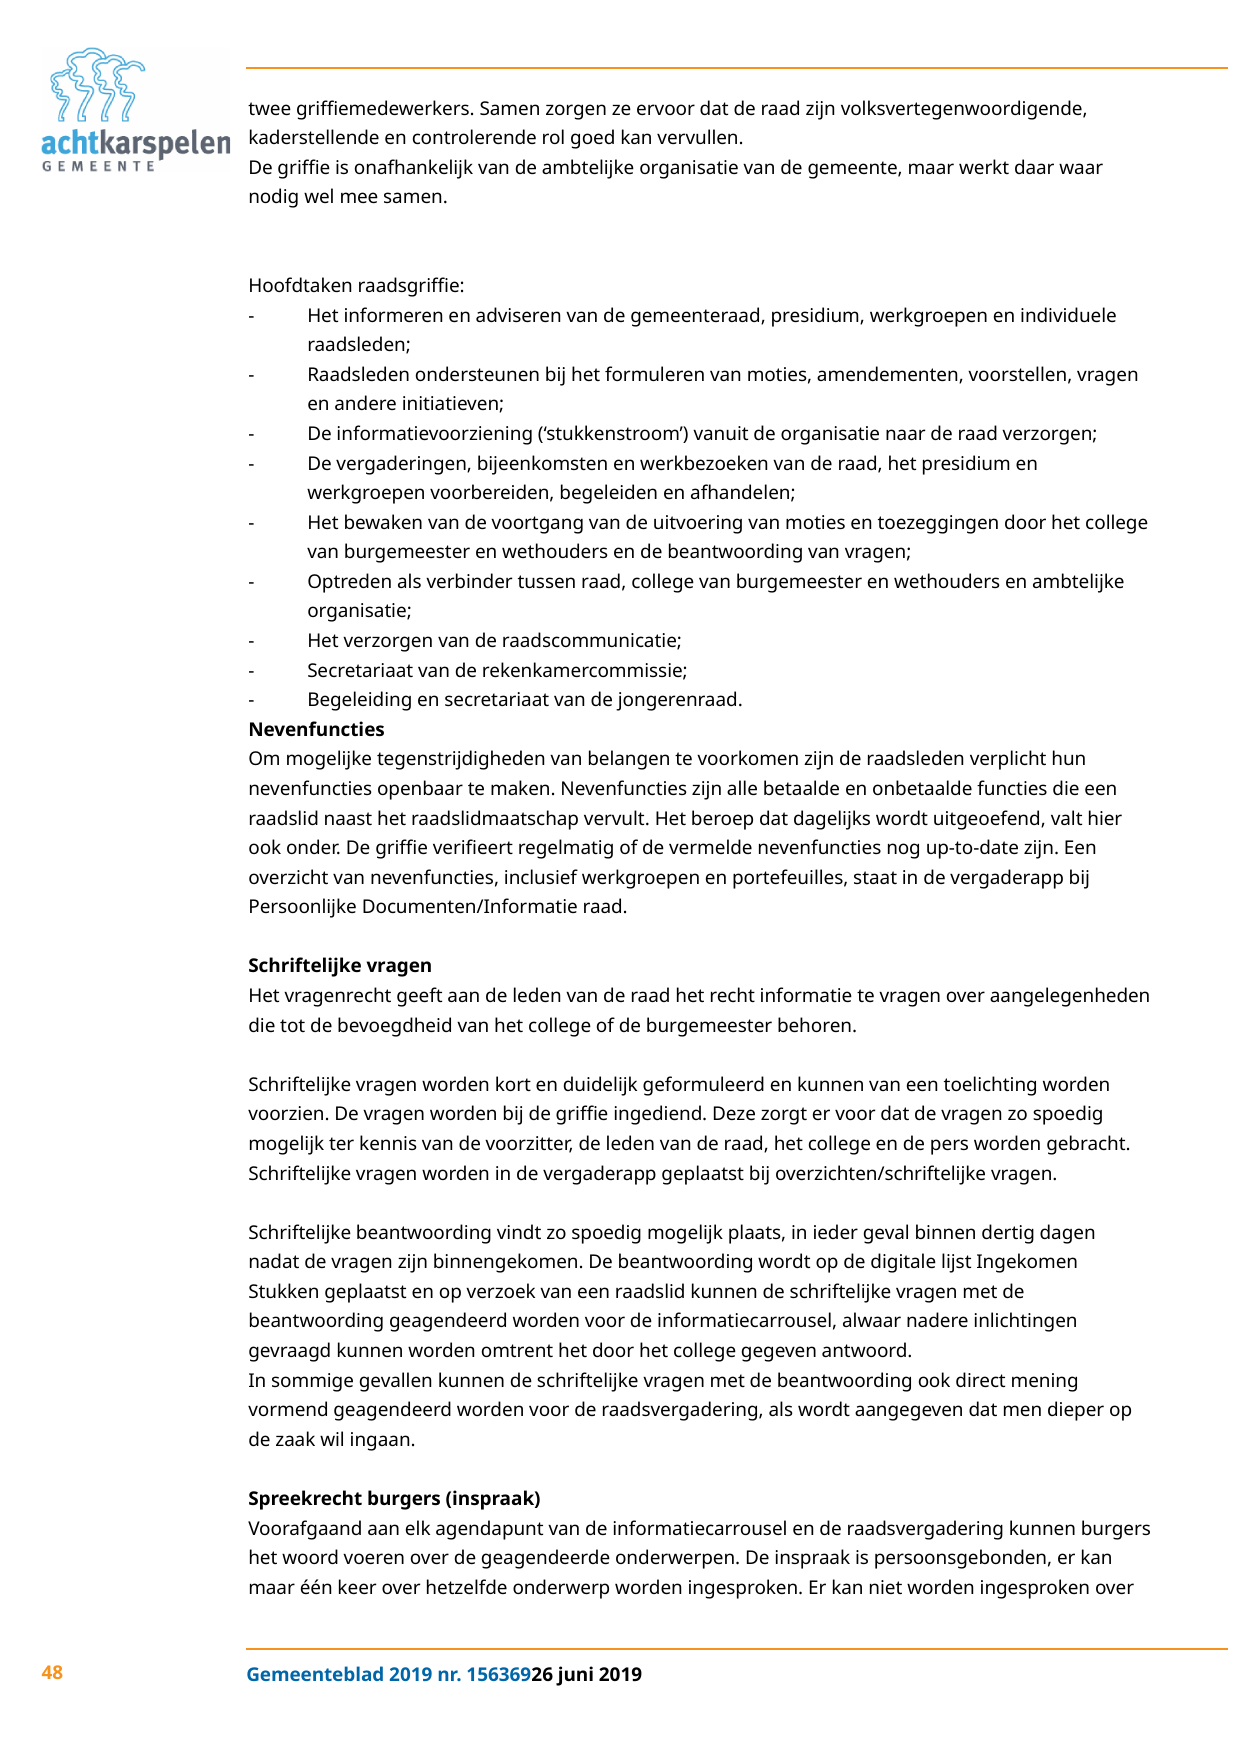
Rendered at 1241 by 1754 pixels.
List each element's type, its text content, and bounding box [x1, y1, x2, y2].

list Begeleiding en secretariaat van de jongerenraad. [248, 686, 1152, 712]
list Optreden als verbinder tussen raad, college van burgemeester en wethouders en ambtelijke organisatie; [248, 568, 1152, 623]
list Het verzorgen van de raadscommunicatie; [248, 627, 1152, 653]
list Het bewaken van de voortgang van de uitvoering van moties en toezeggingen door het college van burgemeester en wethouders en de beantwoording van vragen; [248, 509, 1152, 564]
text twee griffiemedewerkers. Samen zorgen ze ervoor dat de raad zijn volksvertegenwoordigende, kaderstellende en controlerende rol goed kan vervullen. [248, 95, 1152, 150]
list Raadsleden ondersteunen bij het formuleren van moties, amendementen, voorstellen, vragen en andere initiatieven; [248, 361, 1152, 416]
text Schriftelijke beantwoording vindt zo spoedig mogelijk plaats, in ieder geval binnen dertig dagen nadat de vragen zijn binnengekomen. De beantwoording wordt op de digitale lijst Ingekomen Stukken geplaatst en op verzoek van een raadslid kunnen de schriftelijke vragen met de beantwoording geagendeerd worden voor de informatiecarrousel, alwaar nadere inlichtingen gevraagd kunnen worden omtrent het door het college gegeven antwoord. [248, 1219, 1152, 1363]
text Hoofdtaken raadsgriffie: [248, 272, 1152, 298]
text Schriftelijke vragen [248, 953, 1152, 978]
list De informatievoorziening (‘stukkenstroom’) vanuit de organisatie naar de raad verzorgen; [248, 420, 1152, 446]
text Om mogelijke tegenstrijdigheden van belangen te voorkomen zijn de raadsleden verplicht hun nevenfuncties openbaar te maken. Nevenfuncties zijn alle betaalde en onbetaalde functies die een raadslid naast het raadslidmaatschap vervult. Het beroep dat dagelijks wordt uitgeoefend, valt hier ook onder. De griffie verifieert regelmatig of de vermelde nevenfuncties nog up-to-date zijn. Een overzicht van nevenfuncties, inclusief werkgroepen en portefeuilles, staat in de vergaderapp bij Persoonlijke Documenten/Informatie raad. [248, 746, 1152, 919]
picture [41, 47, 231, 172]
list Secretariaat van de rekenkamercommissie; [248, 657, 1152, 683]
text Voorafgaand aan elk agendapunt van de informatiecarrousel en de raadsvergadering kunnen burgers het woord voeren over de geagendeerde onderwerpen. De inspraak is persoonsgebonden, er kan maar één keer over hetzelfde onderwerp worden ingesproken. Er kan niet worden ingesproken over [248, 1515, 1152, 1600]
text Het vragenrecht geeft aan de leden van de raad het recht informatie te vragen over aangelegenheden die tot de bevoegdheid van het college of de burgemeester behoren. [248, 982, 1152, 1038]
list Het informeren en adviseren van de gemeenteraad, presidium, werkgroepen en individuele raadsleden; [248, 302, 1152, 357]
list De vergaderingen, bijeenkomsten en werkbezoeken van de raad, het presidium en werkgroepen voorbereiden, begeleiden en afhandelen; [248, 450, 1152, 505]
text Schriftelijke vragen worden kort en duidelijk geformuleerd en kunnen van een toelichting worden voorzien. De vragen worden bij de griffie ingediend. Deze zorgt er voor dat de vragen zo spoedig mogelijk ter kennis van de voorzitter, de leden van de raad, het college en de pers worden gebracht. Schriftelijke vragen worden in de vergaderapp geplaatst bij overzichten/schriftelijke vragen. [248, 1071, 1152, 1186]
text Nevenfuncties [248, 716, 1152, 742]
text In sommige gevallen kunnen de schriftelijke vragen met de beantwoording ook direct mening vormend geagendeerd worden voor de raadsvergadering, als wordt aangegeven dat men dieper op de zaak wil ingaan. [248, 1367, 1152, 1452]
text De griffie is onafhankelijk van de ambtelijke organisatie van de gemeente, maar werkt daar waar nodig wel mee samen. [248, 154, 1152, 209]
text Spreekrecht burgers (inspraak) [248, 1485, 1152, 1511]
